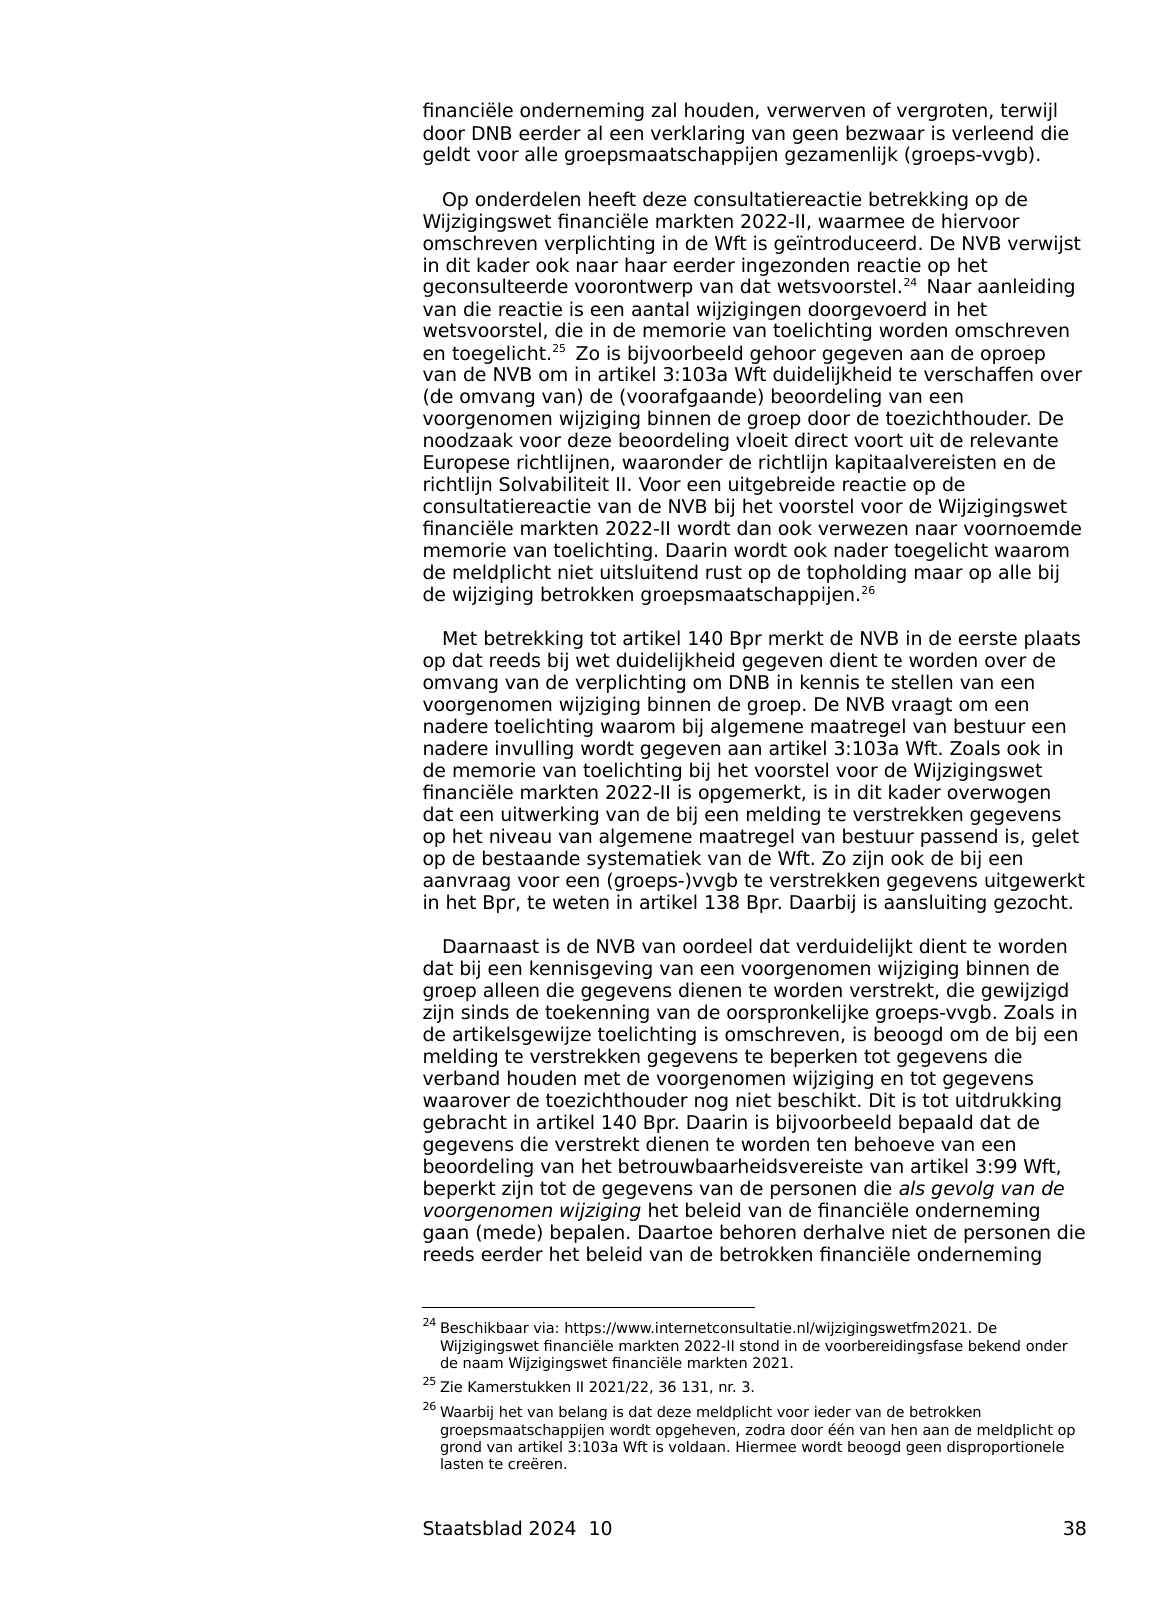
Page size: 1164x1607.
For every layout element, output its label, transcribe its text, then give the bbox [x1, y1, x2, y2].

text financiële onderneming zal houden, verwerven of vergroten, terwijl door DNB eerder al een verklaring van geen bezwaar is verleend die geldt voor alle groepsmaatschappijen gezamenlijk (groeps-vvgb). [422, 100, 1087, 166]
text Met betrekking tot artikel 140 Bpr merkt de NVB in de eerste plaats op dat reeds bij wet duidelijkheid gegeven dient te worden over de omvang van de verplichting om DNB in kennis te stellen van een voorgenomen wijziging binnen de groep. De NVB vraagt om een nadere toelichting waarom bij algemene maatregel van bestuur een nadere invulling wordt gegeven aan artikel 3:103a Wft. Zoals ook in de memorie van toelichting bij het voorstel voor de Wijzigingswet financiële markten 2022-II is opgemerkt, is in dit kader overwogen dat een uitwerking van de bij een melding te verstrekken gegevens op het niveau van algemene maatregel van bestuur passend is, gelet op de bestaande systematiek van de Wft. Zo zijn ook de bij een aanvraag voor een (groeps-)vvgb te verstrekken gegevens uitgewerkt in het Bpr, te weten in artikel 138 Bpr. Daarbij is aansluiting gezocht. [422, 628, 1087, 914]
text Daarnaast is de NVB van oordeel dat verduidelijkt dient te worden dat bij een kennisgeving van een voorgenomen wijziging binnen de groep alleen die gegevens dienen te worden verstrekt, die gewijzigd zijn sinds de toekenning van de oorspronkelijke groeps-vvgb. Zoals in de artikelsgewijze toelichting is omschreven, is beoogd om de bij een melding te verstrekken gegevens te beperken tot gegevens die verband houden met de voorgenomen wijziging en tot gegevens waarover de toezichthouder nog niet beschikt. Dit is tot uitdrukking gebracht in artikel 140 Bpr. Daarin is bijvoorbeeld bepaald dat de gegevens die verstrekt dienen te worden ten behoeve van een beoordeling van het betrouwbaarheidsvereiste van artikel 3:99 Wft, beperkt zijn tot de gegevens van de personen die als gevolg van de voorgenomen wijziging het beleid van de financiële onderneming gaan (mede) bepalen. Daartoe behoren derhalve niet de personen die reeds eerder het beleid van de betrokken financiële onderneming [422, 936, 1087, 1266]
text Waarbij het van belang is dat deze meldplicht voor ieder van de betrokken groepsmaatschappijen wordt opgeheven, zodra door één van hen aan de meldplicht op grond van artikel 3:103a Wft is voldaan. Hiermee wordt beoogd geen disproportionele lasten te creëren. [422, 1400, 1087, 1473]
text Zie Kamerstukken II 2021/22, 36 131, nr. 3. [422, 1375, 1087, 1397]
text Beschikbaar via: https://www.internetconsultatie.nl/wijzigingswetfm2021. De Wijzigingswet financiële markten 2022-II stond in de voorbereidingsfase bekend onder de naam Wijzigingswet financiële markten 2021. [422, 1316, 1087, 1372]
text Op onderdelen heeft deze consultatiereactie betrekking op de Wijzigingswet financiële markten 2022-II, waarmee de hiervoor omschreven verplichting in de Wft is geïntroduceerd. De NVB verwijst in dit kader ook naar haar eerder ingezonden reactie op het geconsulteerde voorontwerp van dat wetsvoorstel. Naar aanleiding van die reactie is een aantal wijzigingen doorgevoerd in het wetsvoorstel, die in de memorie van toelichting worden omschreven en toegelicht. Zo is bijvoorbeeld gehoor gegeven aan de oproep van de NVB om in artikel 3:103a Wft duidelijkheid te verschaffen over (de omvang van) de (voorafgaande) beoordeling van een voorgenomen wijziging binnen de groep door de toezichthouder. De noodzaak voor deze beoordeling vloeit direct voort uit de relevante Europese richtlijnen, waaronder de richtlijn kapitaalvereisten en de richtlijn Solvabiliteit II. Voor een uitgebreide reactie op de consultatiereactie van de NVB bij het voorstel voor de Wijzigingswet financiële markten 2022-II wordt dan ook verwezen naar voornoemde memorie van toelichting. Daarin wordt ook nader toegelicht waarom de meldplicht niet uitsluitend rust op de topholding maar op alle bij de wijziging betrokken groepsmaatschappijen. [422, 188, 1087, 606]
